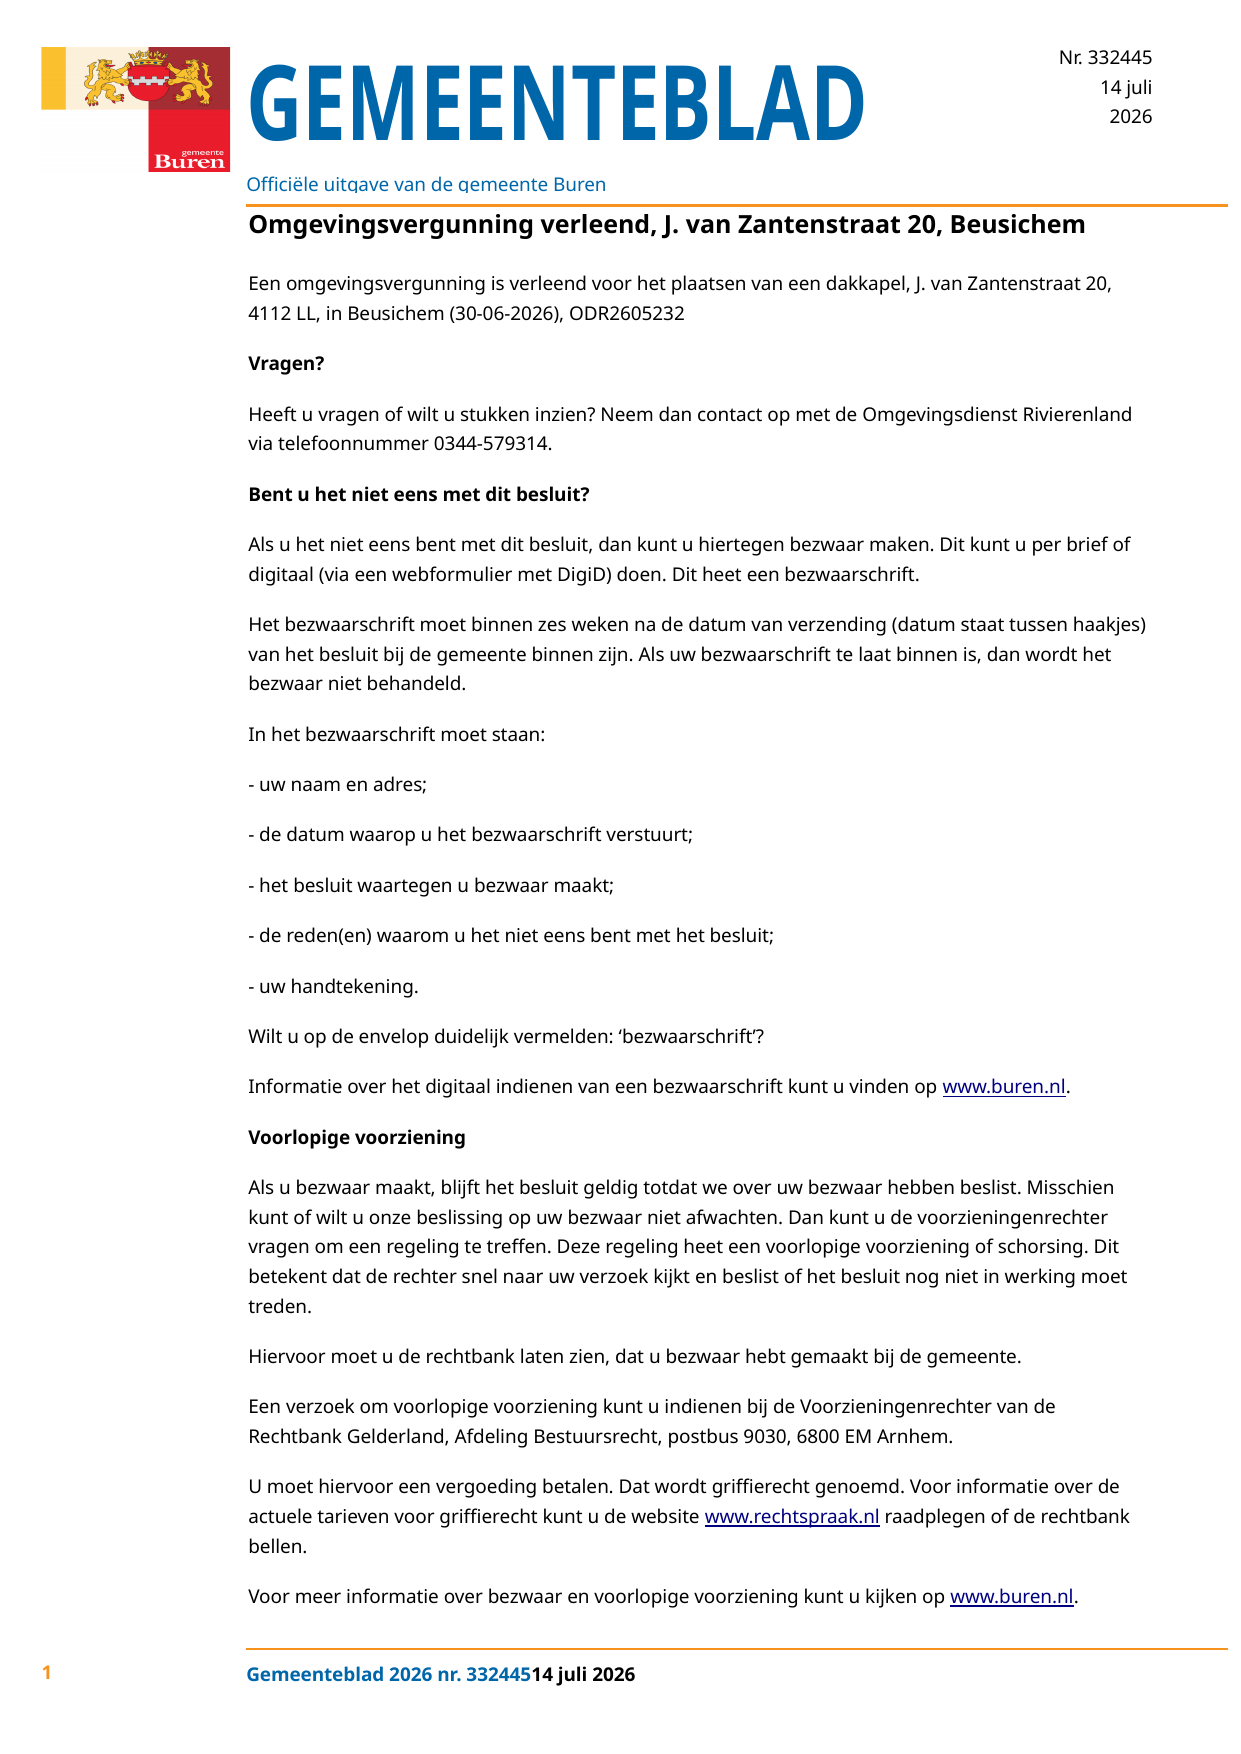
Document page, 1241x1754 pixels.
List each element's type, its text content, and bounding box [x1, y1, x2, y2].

text U moet hiervoor een vergoeding betalen. Dat wordt griffierecht genoemd. Voor informatie over de actuele tarieven voor griffierecht kunt u de website www.rechtspraak.nl raadplegen of de rechtbank bellen. [248, 1474, 1152, 1558]
text Een verzoek om voorlopige voorziening kunt u indienen bij de Voorzieningenrechter van de Rechtbank Gelderland, Afdeling Bestuursrecht, postbus 9030, 6800 EM Arnhem. [248, 1394, 1152, 1449]
text - uw handtekening. [248, 973, 1152, 998]
text Bent u het niet eens met dit besluit? [248, 481, 1152, 506]
text Als u het niet eens bent met dit besluit, dan kunt u hiertegen bezwaar maken. Dit kunt u per brief of digitaal (via een webformulier met DigiD) doen. Dit heet een bezwaarschrift. [248, 531, 1152, 586]
text Een omgevingsvergunning is verleend voor het plaatsen van een dakkapel, J. van Zantenstraat 20, 4112 LL, in Beusichem (30-06-2026), ODR2605232 [248, 270, 1152, 326]
text Omgevingsvergunning verleend, J. van Zantenstraat 20, Beusichem [248, 207, 1152, 241]
text - uw naam en adres; [248, 771, 1152, 797]
text In het bezwaarschrift moet staan: [248, 721, 1152, 746]
picture [41, 47, 231, 172]
text - de datum waarop u het bezwaarschrift verstuurt; [248, 822, 1152, 847]
text - het besluit waartegen u bezwaar maakt; [248, 872, 1152, 898]
text Voor meer informatie over bezwaar en voorlopige voorziening kunt u kijken op www.buren.nl. [248, 1583, 1152, 1609]
text Wilt u op de envelop duidelijk vermelden: ‘bezwaarschrift’? [248, 1023, 1152, 1049]
text Als u bezwaar maakt, blijft het besluit geldig totdat we over uw bezwaar hebben beslist. Misschien kunt of wilt u onze beslissing op uw bezwaar niet afwachten. Dan kunt u de voorzieningenrechter vragen om een regeling te treffen. Deze regeling heet een voorlopige voorziening of schorsing. Dit betekent dat de rechter snel naar uw verzoek kijkt en beslist of het besluit nog niet in werking moet treden. [248, 1174, 1152, 1318]
text - de reden(en) waarom u het niet eens bent met het besluit; [248, 922, 1152, 948]
text Voorlopige voorziening [248, 1124, 1152, 1150]
text Vragen? [248, 350, 1152, 376]
text Het bezwaarschrift moet binnen zes weken na de datum van verzending (datum staat tussen haakjes) van het besluit bij de gemeente binnen zijn. Als uw bezwaarschrift te laat binnen is, dan wordt het bezwaar niet behandeld. [248, 611, 1152, 696]
text Informatie over het digitaal indienen van een bezwaarschrift kunt u vinden op www.buren.nl. [248, 1074, 1152, 1099]
text Heeft u vragen of wilt u stukken inzien? Neem dan contact op met de Omgevingsdienst Rivierenland via telefoonnummer 0344-579314. [248, 401, 1152, 456]
text Hiervoor moet u de rechtbank laten zien, dat u bezwaar hebt gemaakt bij de gemeente. [248, 1343, 1152, 1369]
